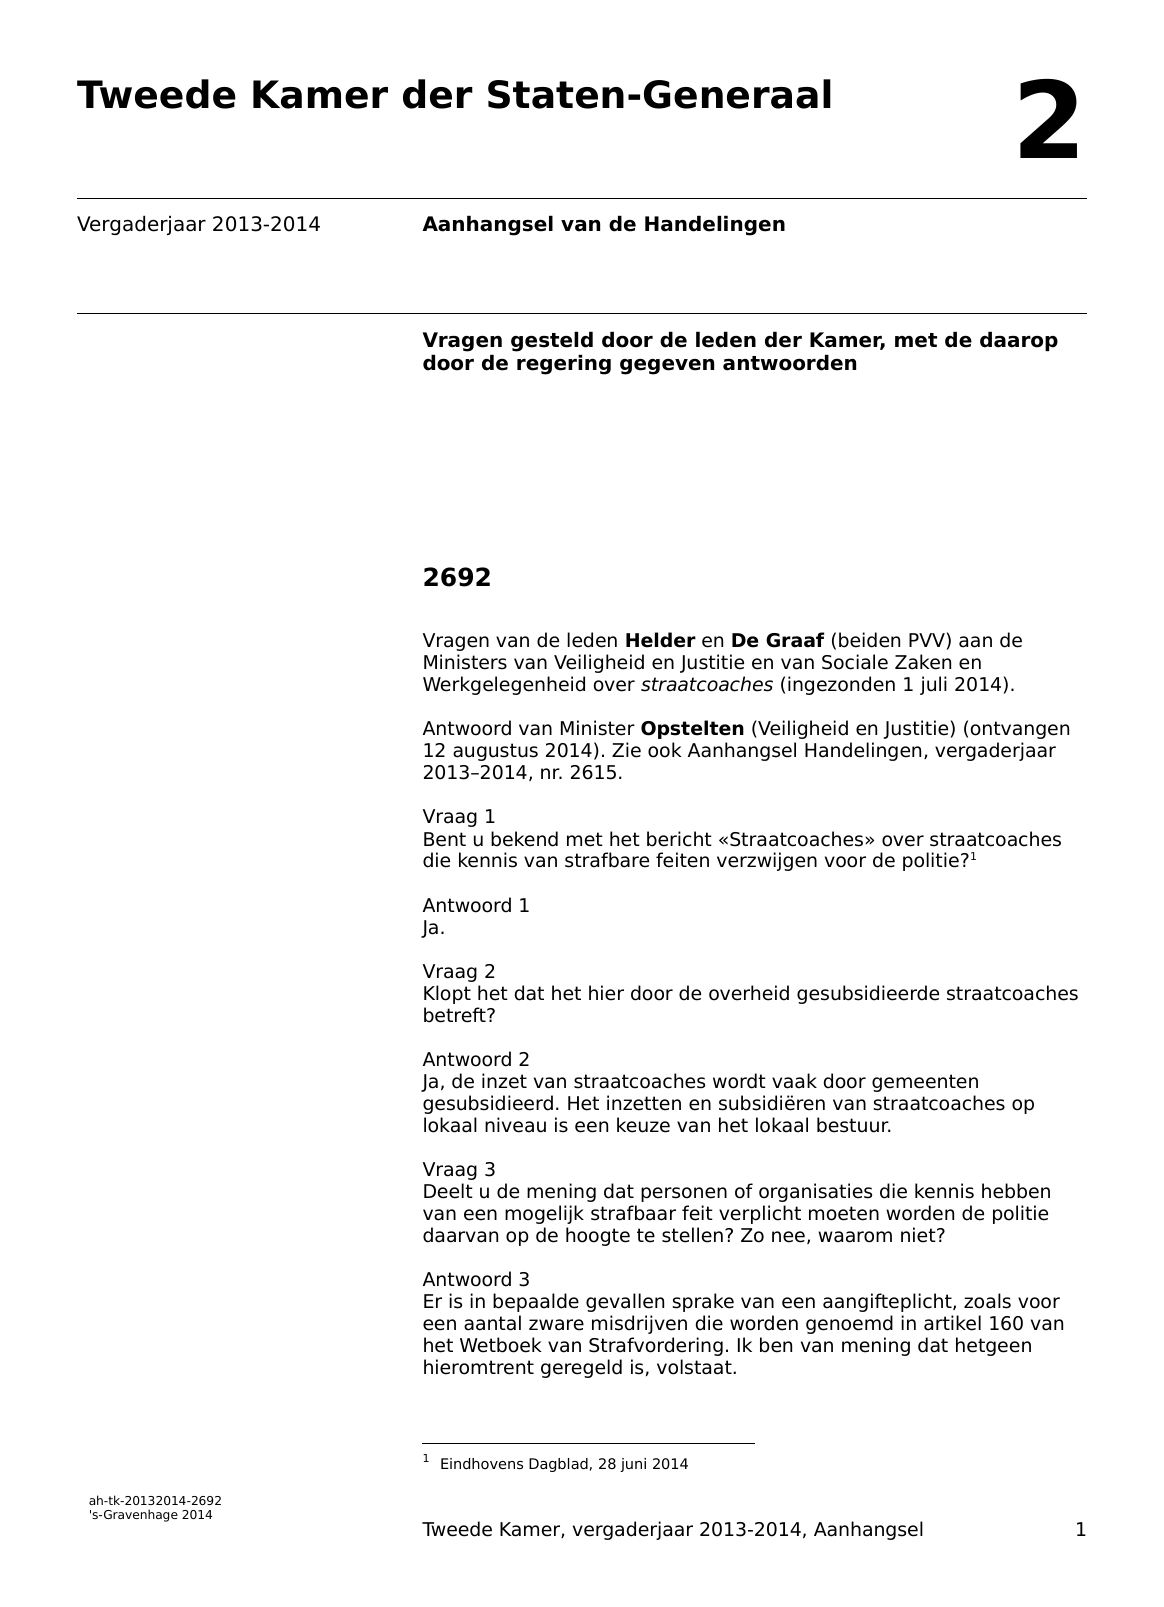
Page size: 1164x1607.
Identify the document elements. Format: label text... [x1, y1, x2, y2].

table_header Tweede Kamer der Staten-Generaal [77, 59, 886, 198]
table_cell Aanhangsel van de Handelingen [422, 199, 1087, 313]
table_cell [77, 314, 422, 375]
text Ja. [422, 917, 1087, 938]
text Antwoord 3 [422, 1269, 1087, 1291]
table_cell Vergaderjaar 2013-2014 [77, 199, 422, 313]
text Vraag 3 [422, 1159, 1087, 1181]
text Ja, de inzet van straatcoaches wordt vaak door gemeenten gesubsidieerd. Het inzetten en subsidiëren van straatcoaches op lokaal niveau is een keuze van het lokaal bestuur. [422, 1071, 1087, 1137]
text Vraag 2 [422, 961, 1087, 983]
text 's-Gravenhage 2014 [88, 1508, 323, 1522]
text Bent u bekend met het bericht «Straatcoaches» over straatcoaches die kennis van strafbare feiten verzwijgen voor de politie? [422, 828, 1087, 872]
text Klopt het dat het hier door de overheid gesubsidieerde straatcoaches betreft? [422, 983, 1087, 1027]
text Er is in bepaalde gevallen sprake van een aangifteplicht, zoals voor een aantal zware misdrijven die worden genoemd in artikel 160 van het Wetboek van Strafvordering. Ik ben van mening dat hetgeen hieromtrent geregeld is, volstaat. [422, 1291, 1087, 1379]
text Deelt u de mening dat personen of organisaties die kennis hebben van een mogelijk strafbaar feit verplicht moeten worden de politie daarvan op de hoogte te stellen? Zo nee, waarom niet? [422, 1181, 1087, 1247]
table_header 2 [886, 59, 1087, 198]
text ah-tk-20132014-2692 [88, 1494, 323, 1508]
text Vragen van de leden Helder en De Graaf (beiden PVV) aan de Ministers van Veiligheid en Justitie en van Sociale Zaken en Werkgelegenheid over straatcoaches (ingezonden 1 juli 2014). [422, 630, 1087, 696]
text Vraag 1 [422, 806, 1087, 828]
text Eindhovens Dagblad, 28 juni 2014 [422, 1452, 1087, 1474]
text Antwoord 1 [422, 894, 1087, 917]
table_cell Vragen gesteld door de leden der Kamer, met de daarop door de regering gegeven antwoorden [422, 314, 1087, 375]
text 2692 [422, 563, 1087, 592]
text Antwoord van Minister Opstelten (Veiligheid en Justitie) (ontvangen 12 augustus 2014). Zie ook Aanhangsel Handelingen, vergaderjaar 2013–2014, nr. 2615. [422, 718, 1087, 784]
text Antwoord 2 [422, 1049, 1087, 1071]
